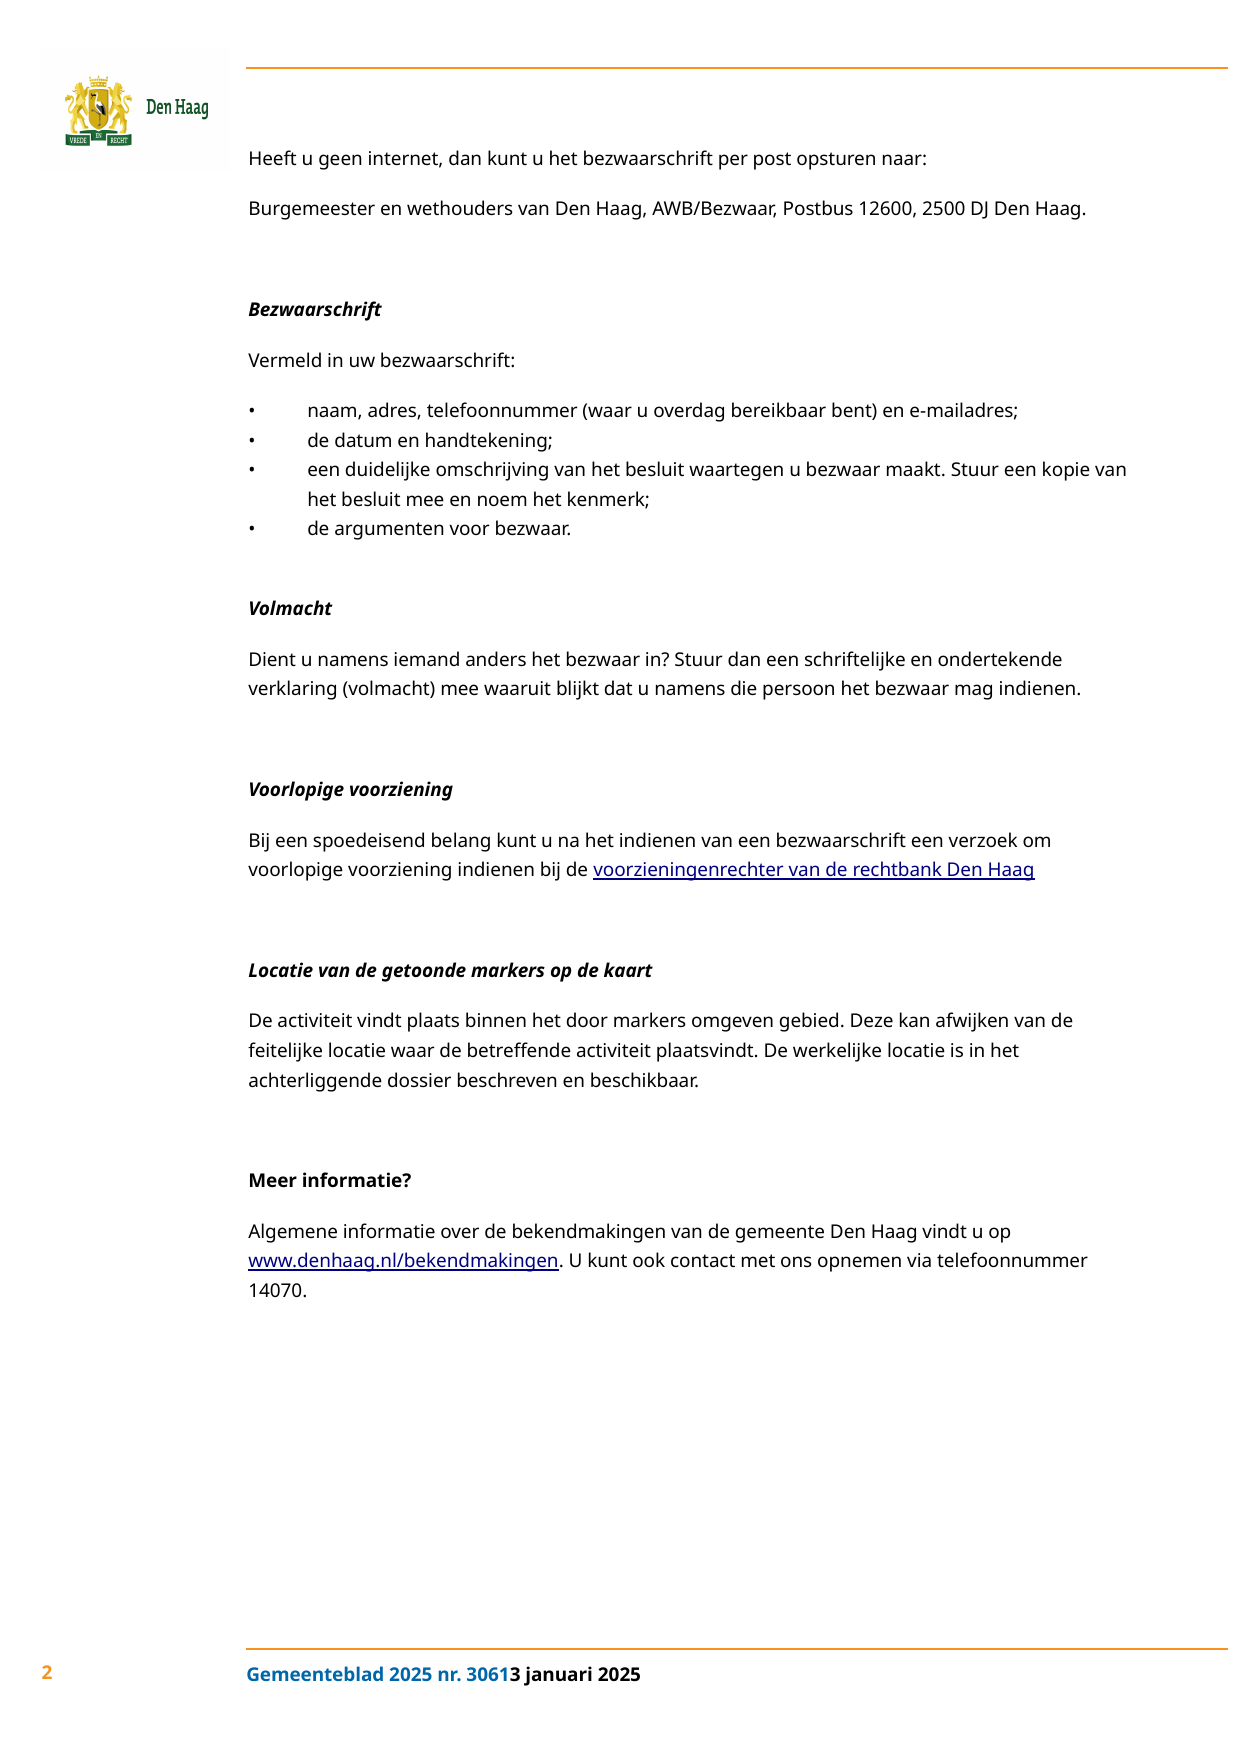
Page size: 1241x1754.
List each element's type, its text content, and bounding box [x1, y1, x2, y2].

picture [41, 47, 231, 172]
text De activiteit vindt plaats binnen het door markers omgeven gebied. Deze kan afwijken van de feitelijke locatie waar de betreffende activiteit plaatsvindt. De werkelijke locatie is in het achterliggende dossier beschreven en beschikbaar. [248, 1008, 1152, 1093]
list naam, adres, telefoonnummer (waar u overdag bereikbaar bent) en e-mailadres; [248, 397, 1152, 423]
text Volmacht [248, 596, 1152, 621]
text Voorlopige voorziening [248, 776, 1152, 802]
text Bezwaarschrift [248, 296, 1152, 322]
text Dient u namens iemand anders het bezwaar in? Stuur dan een schriftelijke en ondertekende verklaring (volmacht) mee waaruit blijkt dat u namens die persoon het bezwaar mag indienen. [248, 646, 1152, 701]
list de argumenten voor bezwaar. [248, 516, 1152, 541]
text Heeft u geen internet, dan kunt u het bezwaarschrift per post opsturen naar: [248, 145, 1152, 171]
text Locatie van de getoonde markers op de kaart [248, 957, 1152, 983]
text Burgemeester en wethouders van Den Haag, AWB/Bezwaar, Postbus 12600, 2500 DJ Den Haag. [248, 196, 1152, 221]
text Meer informatie? [248, 1168, 1152, 1193]
text Vermeld in uw bezwaarschrift: [248, 347, 1152, 373]
list de datum en handtekening; [248, 427, 1152, 453]
text Bij een spoedeisend belang kunt u na het indienen van een bezwaarschrift een verzoek om voorlopige voorziening indienen bij de voorzieningenrechter van de rechtbank Den Haag [248, 827, 1152, 882]
list een duidelijke omschrijving van het besluit waartegen u bezwaar maakt. Stuur een kopie van het besluit mee en noem het kenmerk; [248, 456, 1152, 512]
text Algemene informatie over de bekendmakingen van de gemeente Den Haag vindt u op www.denhaag.nl/bekendmakingen. U kunt ook contact met ons opnemen via telefoonnummer 14070. [248, 1218, 1152, 1303]
